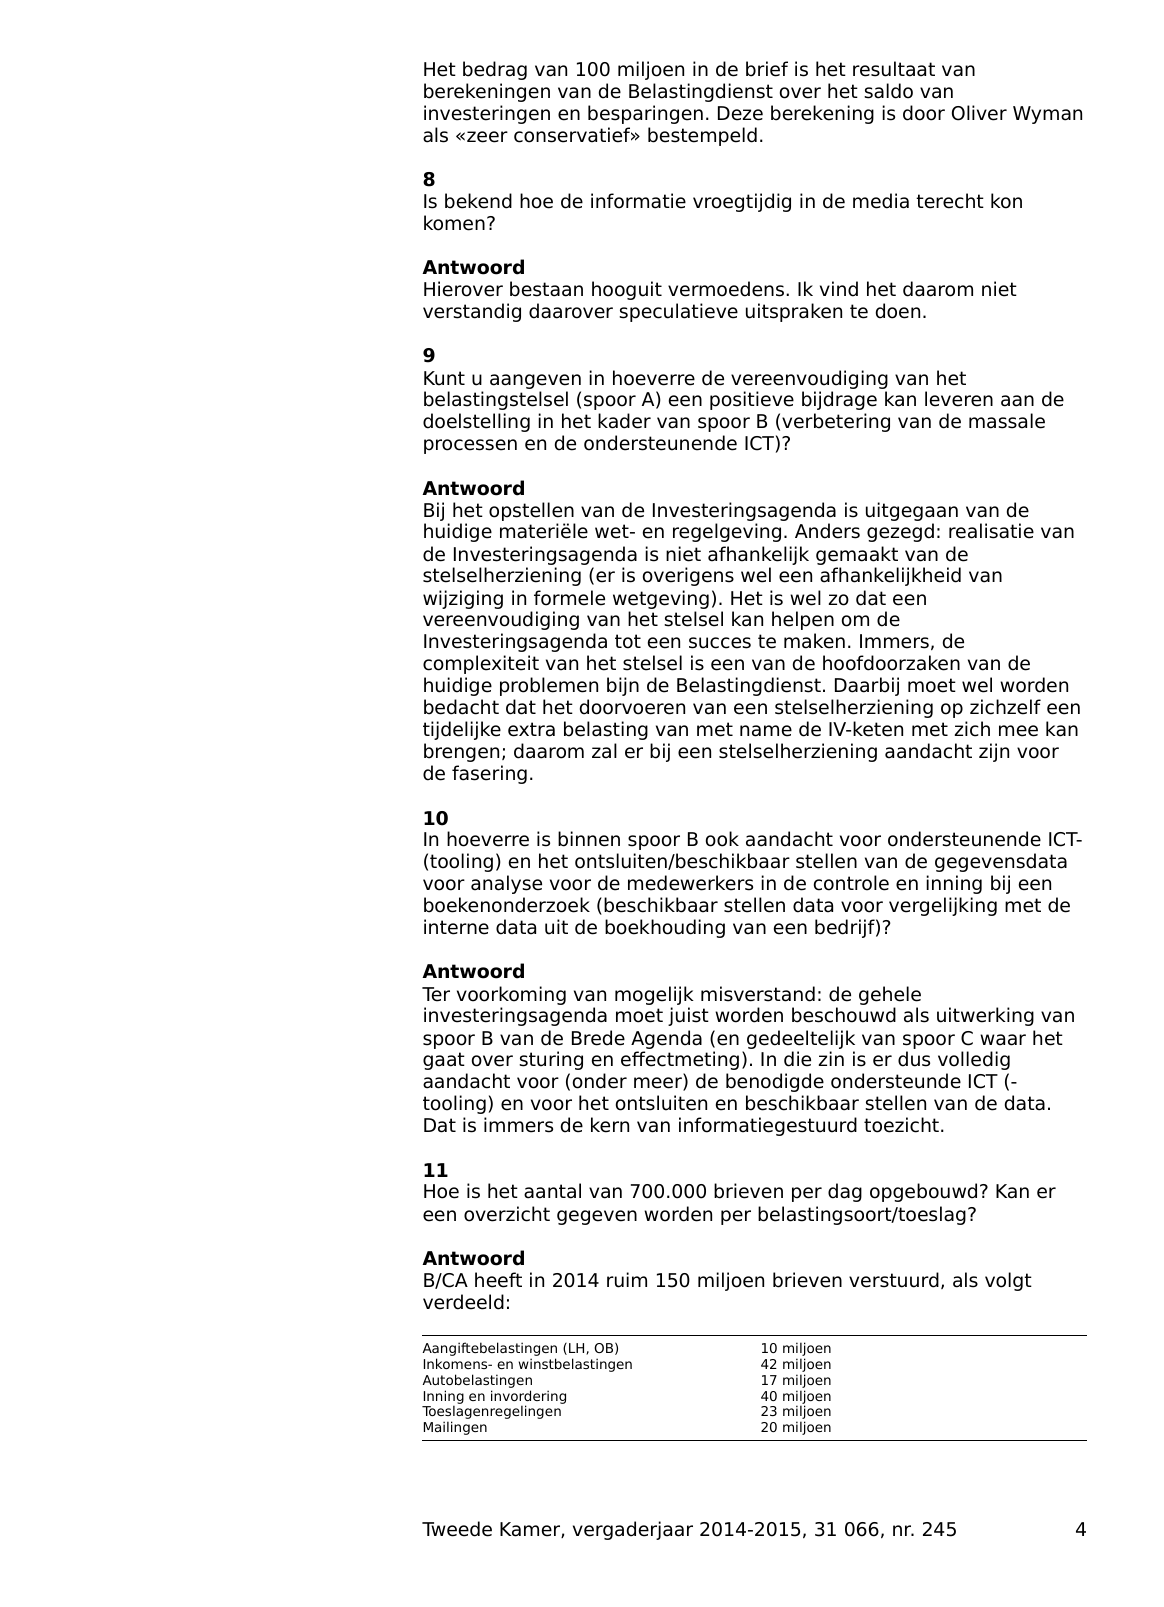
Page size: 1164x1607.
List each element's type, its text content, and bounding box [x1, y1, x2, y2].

text Ter voorkoming van mogelijk misverstand: de gehele investeringsagenda moet juist worden beschouwd als uitwerking van spoor B van de Brede Agenda (en gedeeltelijk van spoor C waar het gaat over sturing en effectmeting). In die zin is er dus volledig aandacht voor (onder meer) de benodigde ondersteunde ICT (-tooling) en voor het ontsluiten en beschikbaar stellen van de data. Dat is immers de kern van informatiegestuurd toezicht. [422, 983, 1087, 1137]
text Antwoord [422, 1248, 1087, 1269]
text B/CA heeft in 2014 ruim 150 miljoen brieven verstuurd, als volgt verdeeld: [422, 1269, 1087, 1313]
text Antwoord [422, 477, 1087, 499]
table_header Aangiftebelastingen (LH, OB) [422, 1336, 754, 1357]
text 10 [422, 807, 1087, 829]
table_cell 23 miljoen [754, 1404, 1087, 1420]
table_cell Mailingen [422, 1420, 754, 1440]
text Is bekend hoe de informatie vroegtijdig in de media terecht kon komen? [422, 191, 1087, 235]
text In hoeverre is binnen spoor B ook aandacht voor ondersteunende ICT-(tooling) en het ontsluiten/beschikbaar stellen van de gegevensdata voor analyse voor de medewerkers in de controle en inning bij een boekenonderzoek (beschikbaar stellen data voor vergelijking met de interne data uit de boekhouding van een bedrijf)? [422, 829, 1087, 939]
text Kunt u aangeven in hoeverre de vereenvoudiging van het belastingstelsel (spoor A) een positieve bijdrage kan leveren aan de doelstelling in het kader van spoor B (verbetering van de massale processen en de ondersteunende ICT)? [422, 367, 1087, 455]
table_cell 17 miljoen [754, 1373, 1087, 1388]
table_cell 40 miljoen [754, 1388, 1087, 1404]
text Bij het opstellen van de Investeringsagenda is uitgegaan van de huidige materiële wet- en regelgeving. Anders gezegd: realisatie van de Investeringsagenda is niet afhankelijk gemaakt van de stelselherziening (er is overigens wel een afhankelijkheid van wijziging in formele wetgeving). Het is wel zo dat een vereenvoudiging van het stelsel kan helpen om de Investeringsagenda tot een succes te maken. Immers, de complexiteit van het stelsel is een van de hoofdoorzaken van de huidige problemen bijn de Belastingdienst. Daarbij moet wel worden bedacht dat het doorvoeren van een stelselherziening op zichzelf een tijdelijke extra belasting van met name de IV-keten met zich mee kan brengen; daarom zal er bij een stelselherziening aandacht zijn voor de fasering. [422, 499, 1087, 785]
table_cell 20 miljoen [754, 1420, 1087, 1440]
text Antwoord [422, 961, 1087, 983]
table_cell Toeslagenregelingen [422, 1404, 754, 1420]
table_cell Autobelastingen [422, 1373, 754, 1388]
text Hoe is het aantal van 700.000 brieven per dag opgebouwd? Kan er een overzicht gegeven worden per belastingsoort/toeslag? [422, 1181, 1087, 1225]
table_cell Inning en invordering [422, 1388, 754, 1404]
text Het bedrag van 100 miljoen in de brief is het resultaat van berekeningen van de Belastingdienst over het saldo van investeringen en besparingen. Deze berekening is door Oliver Wyman als «zeer conservatief» bestempeld. [422, 59, 1087, 147]
text 11 [422, 1159, 1087, 1181]
text Antwoord [422, 257, 1087, 279]
table_cell Inkomens- en winstbelastingen [422, 1357, 754, 1373]
text 8 [422, 169, 1087, 191]
text 9 [422, 345, 1087, 367]
table_header 10 miljoen [754, 1336, 1087, 1357]
text Hierover bestaan hooguit vermoedens. Ik vind het daarom niet verstandig daarover speculatieve uitspraken te doen. [422, 279, 1087, 323]
table_cell 42 miljoen [754, 1357, 1087, 1373]
